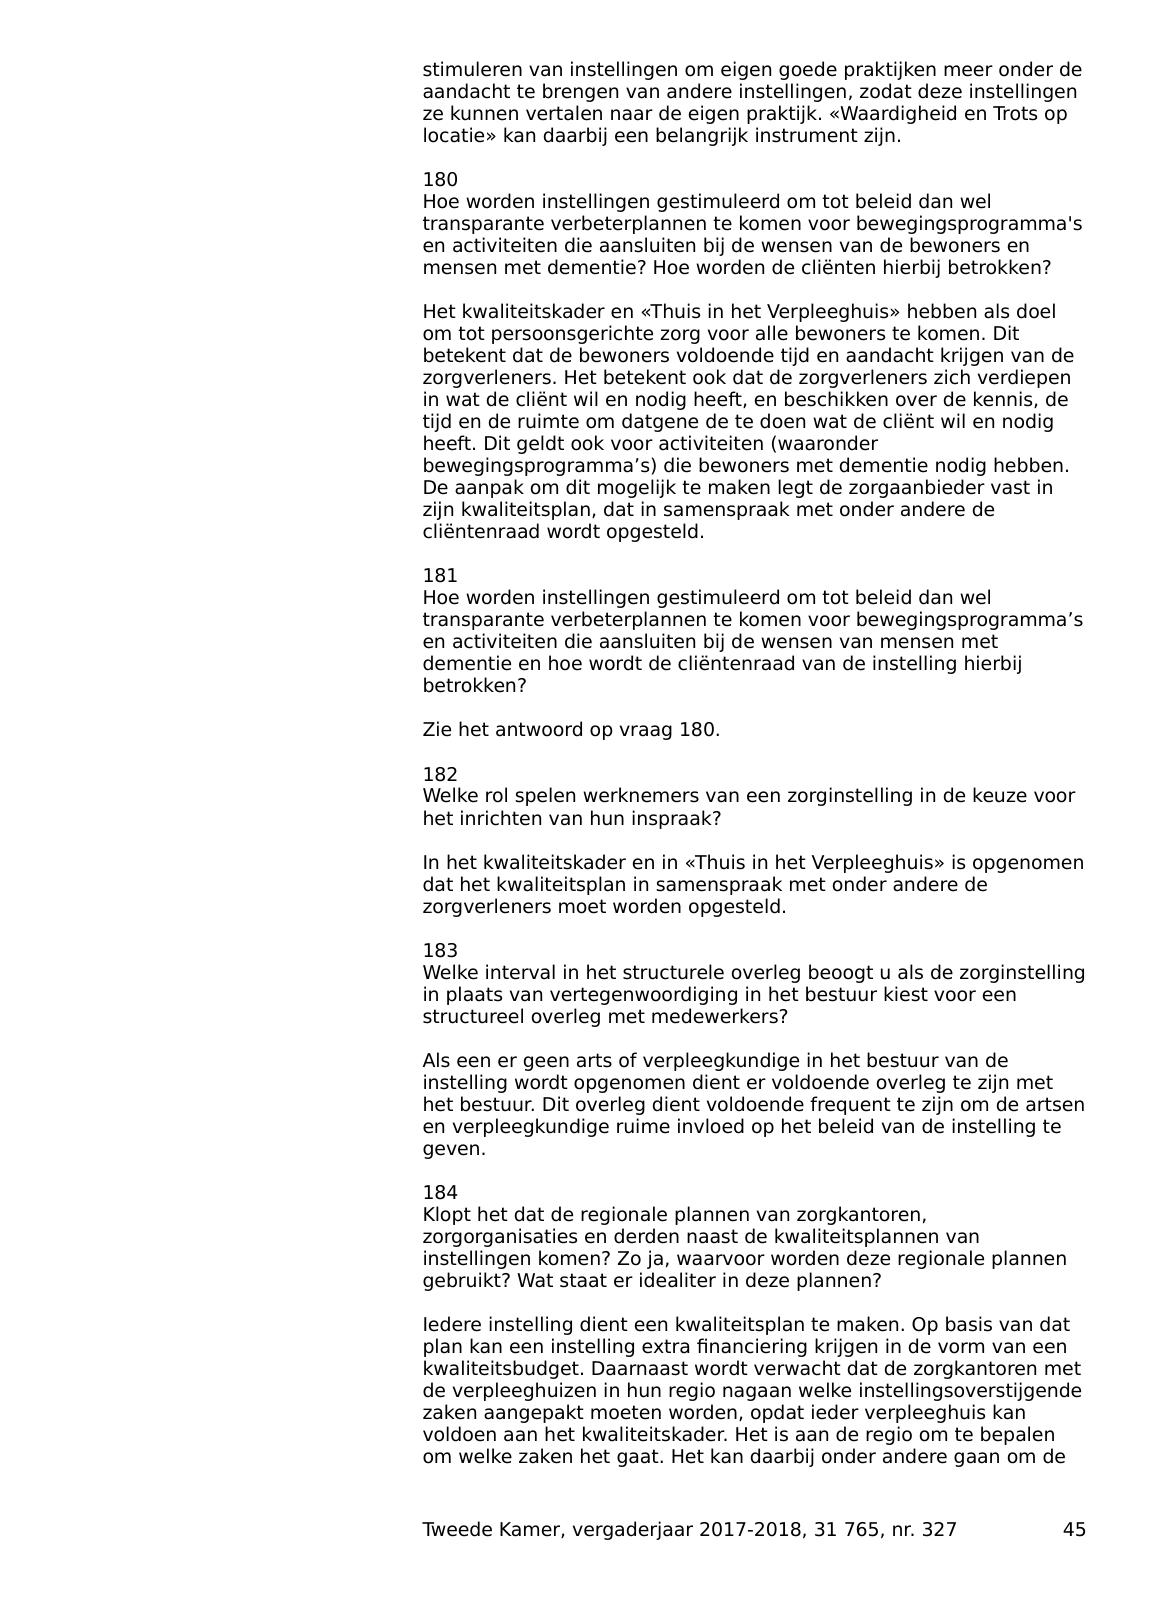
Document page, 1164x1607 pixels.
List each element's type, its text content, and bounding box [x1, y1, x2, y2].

text Als een er geen arts of verpleegkundige in het bestuur van de instelling wordt opgenomen dient er voldoende overleg te zijn met het bestuur. Dit overleg dient voldoende frequent te zijn om de artsen en verpleegkundige ruime invloed op het beleid van de instelling te geven. [422, 1050, 1087, 1160]
text 183 [422, 940, 1087, 962]
text 184 [422, 1182, 1087, 1204]
text 181 [422, 565, 1087, 587]
text Hoe worden instellingen gestimuleerd om tot beleid dan wel transparante verbeterplannen te komen voor bewegingsprogramma's en activiteiten die aansluiten bij de wensen van de bewoners en mensen met dementie? Hoe worden de cliënten hierbij betrokken? [422, 191, 1087, 279]
text Het kwaliteitskader en «Thuis in het Verpleeghuis» hebben als doel om tot persoonsgerichte zorg voor alle bewoners te komen. Dit betekent dat de bewoners voldoende tijd en aandacht krijgen van de zorgverleners. Het betekent ook dat de zorgverleners zich verdiepen in wat de cliënt wil en nodig heeft, en beschikken over de kennis, de tijd en de ruimte om datgene de te doen wat de cliënt wil en nodig heeft. Dit geldt ook voor activiteiten (waaronder bewegingsprogramma’s) die bewoners met dementie nodig hebben. De aanpak om dit mogelijk te maken legt de zorgaanbieder vast in zijn kwaliteitsplan, dat in samenspraak met onder andere de cliëntenraad wordt opgesteld. [422, 301, 1087, 543]
text 182 [422, 763, 1087, 785]
text Welke interval in het structurele overleg beoogt u als de zorginstelling in plaats van vertegenwoordiging in het bestuur kiest voor een structureel overleg met medewerkers? [422, 962, 1087, 1028]
text Klopt het dat de regionale plannen van zorgkantoren, zorgorganisaties en derden naast de kwaliteitsplannen van instellingen komen? Zo ja, waarvoor worden deze regionale plannen gebruikt? Wat staat er idealiter in deze plannen? [422, 1204, 1087, 1292]
text In het kwaliteitskader en in «Thuis in het Verpleeghuis» is opgenomen dat het kwaliteitsplan in samenspraak met onder andere de zorgverleners moet worden opgesteld. [422, 852, 1087, 917]
text 180 [422, 169, 1087, 191]
text Iedere instelling dient een kwaliteitsplan te maken. Op basis van dat plan kan een instelling extra financiering krijgen in de vorm van een kwaliteitsbudget. Daarnaast wordt verwacht dat de zorgkantoren met de verpleeghuizen in hun regio nagaan welke instellingsoverstijgende zaken aangepakt moeten worden, opdat ieder verpleeghuis kan voldoen aan het kwaliteitskader. Het is aan de regio om te bepalen om welke zaken het gaat. Het kan daarbij onder andere gaan om de [422, 1314, 1087, 1468]
text Hoe worden instellingen gestimuleerd om tot beleid dan wel transparante verbeterplannen te komen voor bewegingsprogramma’s en activiteiten die aansluiten bij de wensen van mensen met dementie en hoe wordt de cliëntenraad van de instelling hierbij betrokken? [422, 587, 1087, 697]
text Zie het antwoord op vraag 180. [422, 719, 1087, 741]
text stimuleren van instellingen om eigen goede praktijken meer onder de aandacht te brengen van andere instellingen, zodat deze instellingen ze kunnen vertalen naar de eigen praktijk. «Waardigheid en Trots op locatie» kan daarbij een belangrijk instrument zijn. [422, 59, 1087, 147]
text Welke rol spelen werknemers van een zorginstelling in de keuze voor het inrichten van hun inspraak? [422, 785, 1087, 829]
